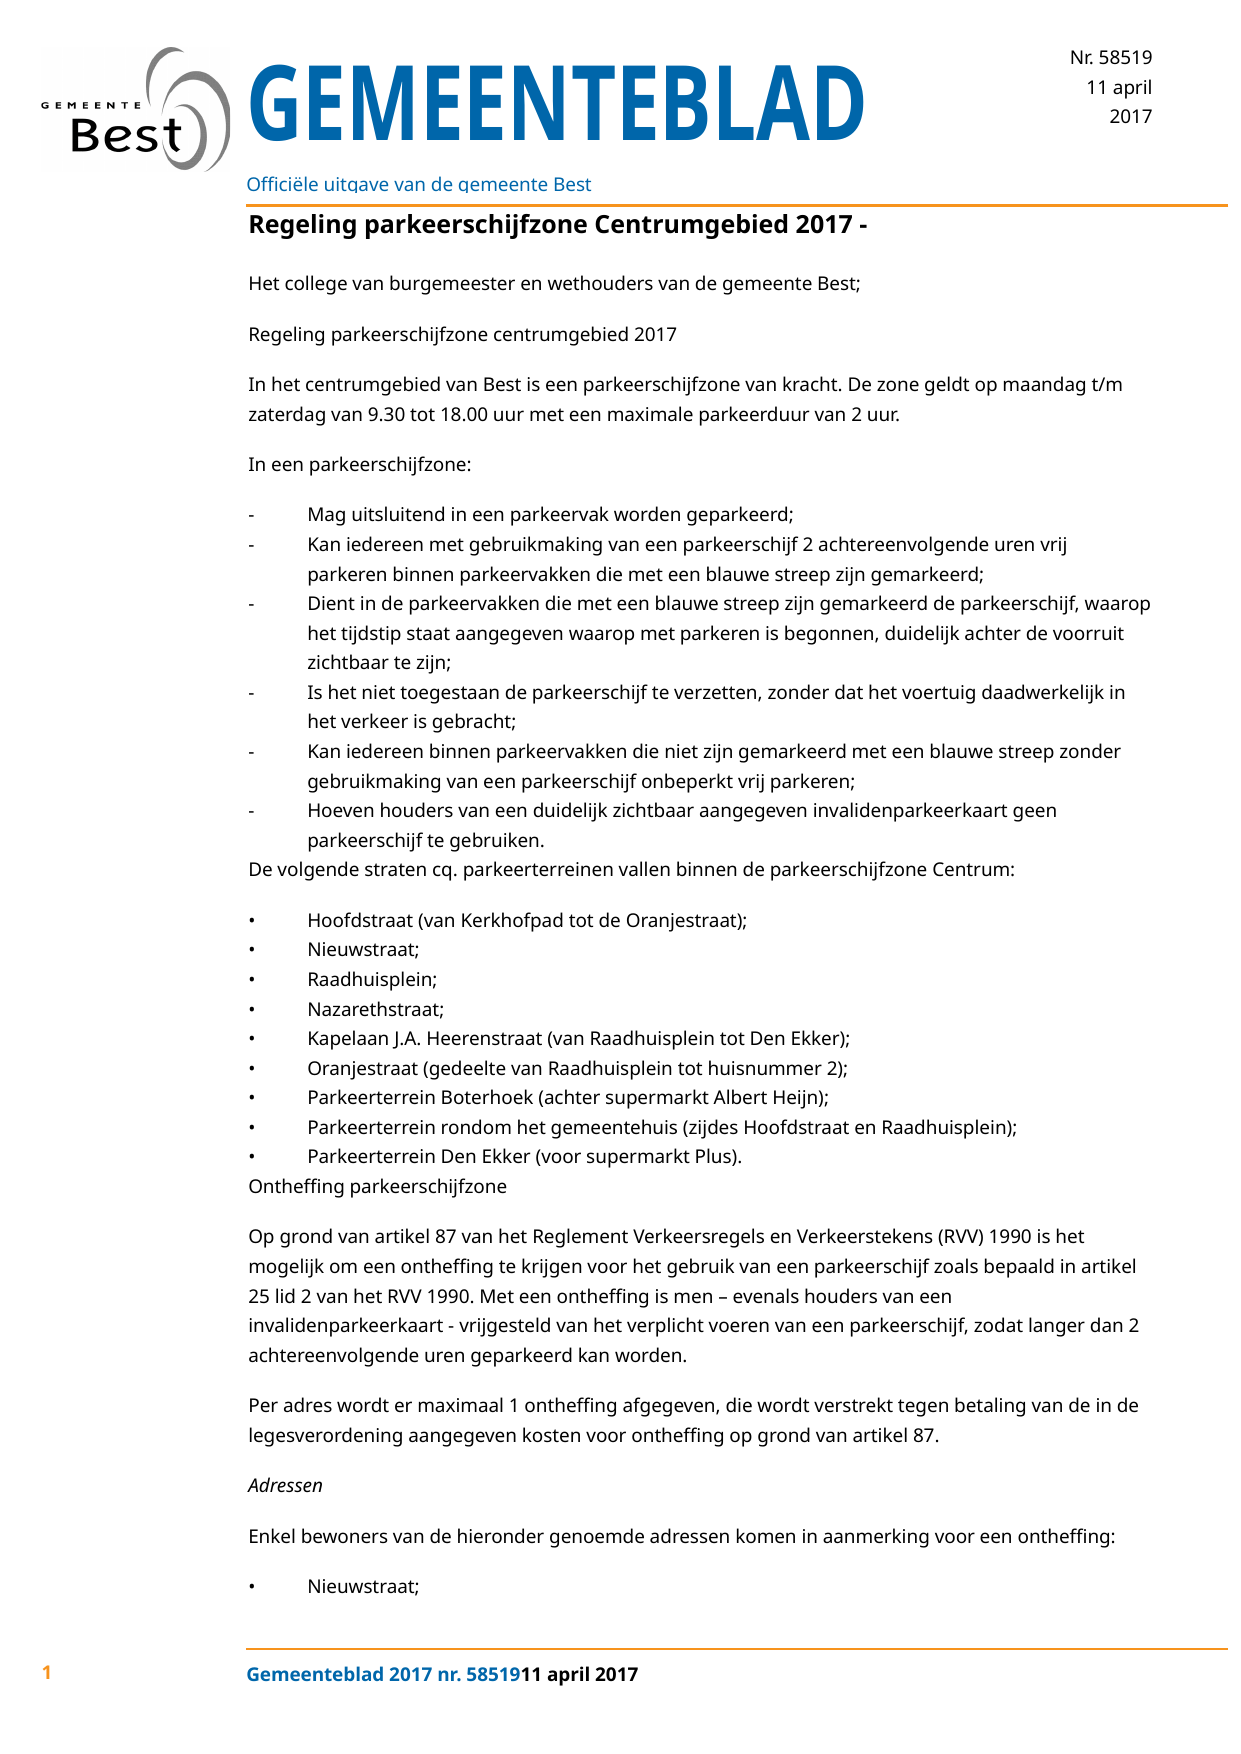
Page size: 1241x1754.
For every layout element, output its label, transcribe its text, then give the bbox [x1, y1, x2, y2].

list Nieuwstraat; [248, 937, 1152, 962]
list Dient in de parkeervakken die met een blauwe streep zijn gemarkeerd de parkeerschijf, waarop het tijdstip staat aangegeven waarop met parkeren is begonnen, duidelijk achter de voorruit zichtbaar te zijn; [248, 590, 1152, 675]
list Kapelaan J.A. Heerenstraat (van Raadhuisplein tot Den Ekker); [248, 1025, 1152, 1051]
list Mag uitsluitend in een parkeervak worden geparkeerd; [248, 502, 1152, 527]
list Nazarethstraat; [248, 996, 1152, 1021]
text In een parkeerschijfzone: [248, 451, 1152, 477]
list Kan iedereen binnen parkeervakken die niet zijn gemarkeerd met een blauwe streep zonder gebruikmaking van een parkeerschijf onbeperkt vrij parkeren; [248, 738, 1152, 793]
text Ontheffing parkeerschijfzone [248, 1173, 1152, 1199]
list Kan iedereen met gebruikmaking van een parkeerschijf 2 achtereenvolgende uren vrij parkeren binnen parkeervakken die met een blauwe streep zijn gemarkeerd; [248, 531, 1152, 586]
text Regeling parkeerschijfzone Centrumgebied 2017 - [248, 207, 1152, 241]
text Het college van burgemeester en wethouders van de gemeente Best; [248, 270, 1152, 296]
text De volgende straten cq. parkeerterreinen vallen binnen de parkeerschijfzone Centrum: [248, 857, 1152, 882]
text Regeling parkeerschijfzone centrumgebied 2017 [248, 321, 1152, 346]
text Op grond van artikel 87 van het Reglement Verkeersregels en Verkeerstekens (RVV) 1990 is het mogelijk om een ontheffing te krijgen voor het gebruik van een parkeerschijf zoals bepaald in artikel 25 lid 2 van het RVV 1990. Met een ontheffing is men – evenals houders van een invalidenparkeerkaart - vrijgesteld van het verplicht voeren van een parkeerschijf, zodat langer dan 2 achtereenvolgende uren geparkeerd kan worden. [248, 1224, 1152, 1368]
list Parkeerterrein Boterhoek (achter supermarkt Albert Heijn); [248, 1084, 1152, 1110]
list Is het niet toegestaan de parkeerschijf te verzetten, zonder dat het voertuig daadwerkelijk in het verkeer is gebracht; [248, 679, 1152, 734]
list Nieuwstraat; [248, 1573, 1152, 1599]
picture [41, 47, 231, 172]
list Parkeerterrein rondom het gemeentehuis (zijdes Hoofdstraat en Raadhuisplein); [248, 1114, 1152, 1140]
list Parkeerterrein Den Ekker (voor supermarkt Plus). [248, 1144, 1152, 1169]
text In het centrumgebied van Best is een parkeerschijfzone van kracht. De zone geldt op maandag t/m zaterdag van 9.30 tot 18.00 uur met een maximale parkeerduur van 2 uur. [248, 371, 1152, 426]
list Oranjestraat (gedeelte van Raadhuisplein tot huisnummer 2); [248, 1055, 1152, 1081]
list Hoeven houders van een duidelijk zichtbaar aangegeven invalidenparkeerkaart geen parkeerschijf te gebruiken. [248, 797, 1152, 853]
text Enkel bewoners van de hieronder genoemde adressen komen in aanmerking voor een ontheffing: [248, 1523, 1152, 1548]
text Adressen [248, 1472, 1152, 1498]
list Hoofdstraat (van Kerkhofpad tot de Oranjestraat); [248, 907, 1152, 933]
list Raadhuisplein; [248, 966, 1152, 992]
text Per adres wordt er maximaal 1 ontheffing afgegeven, die wordt verstrekt tegen betaling van de in de legesverordening aangegeven kosten voor ontheffing op grond van artikel 87. [248, 1392, 1152, 1448]
